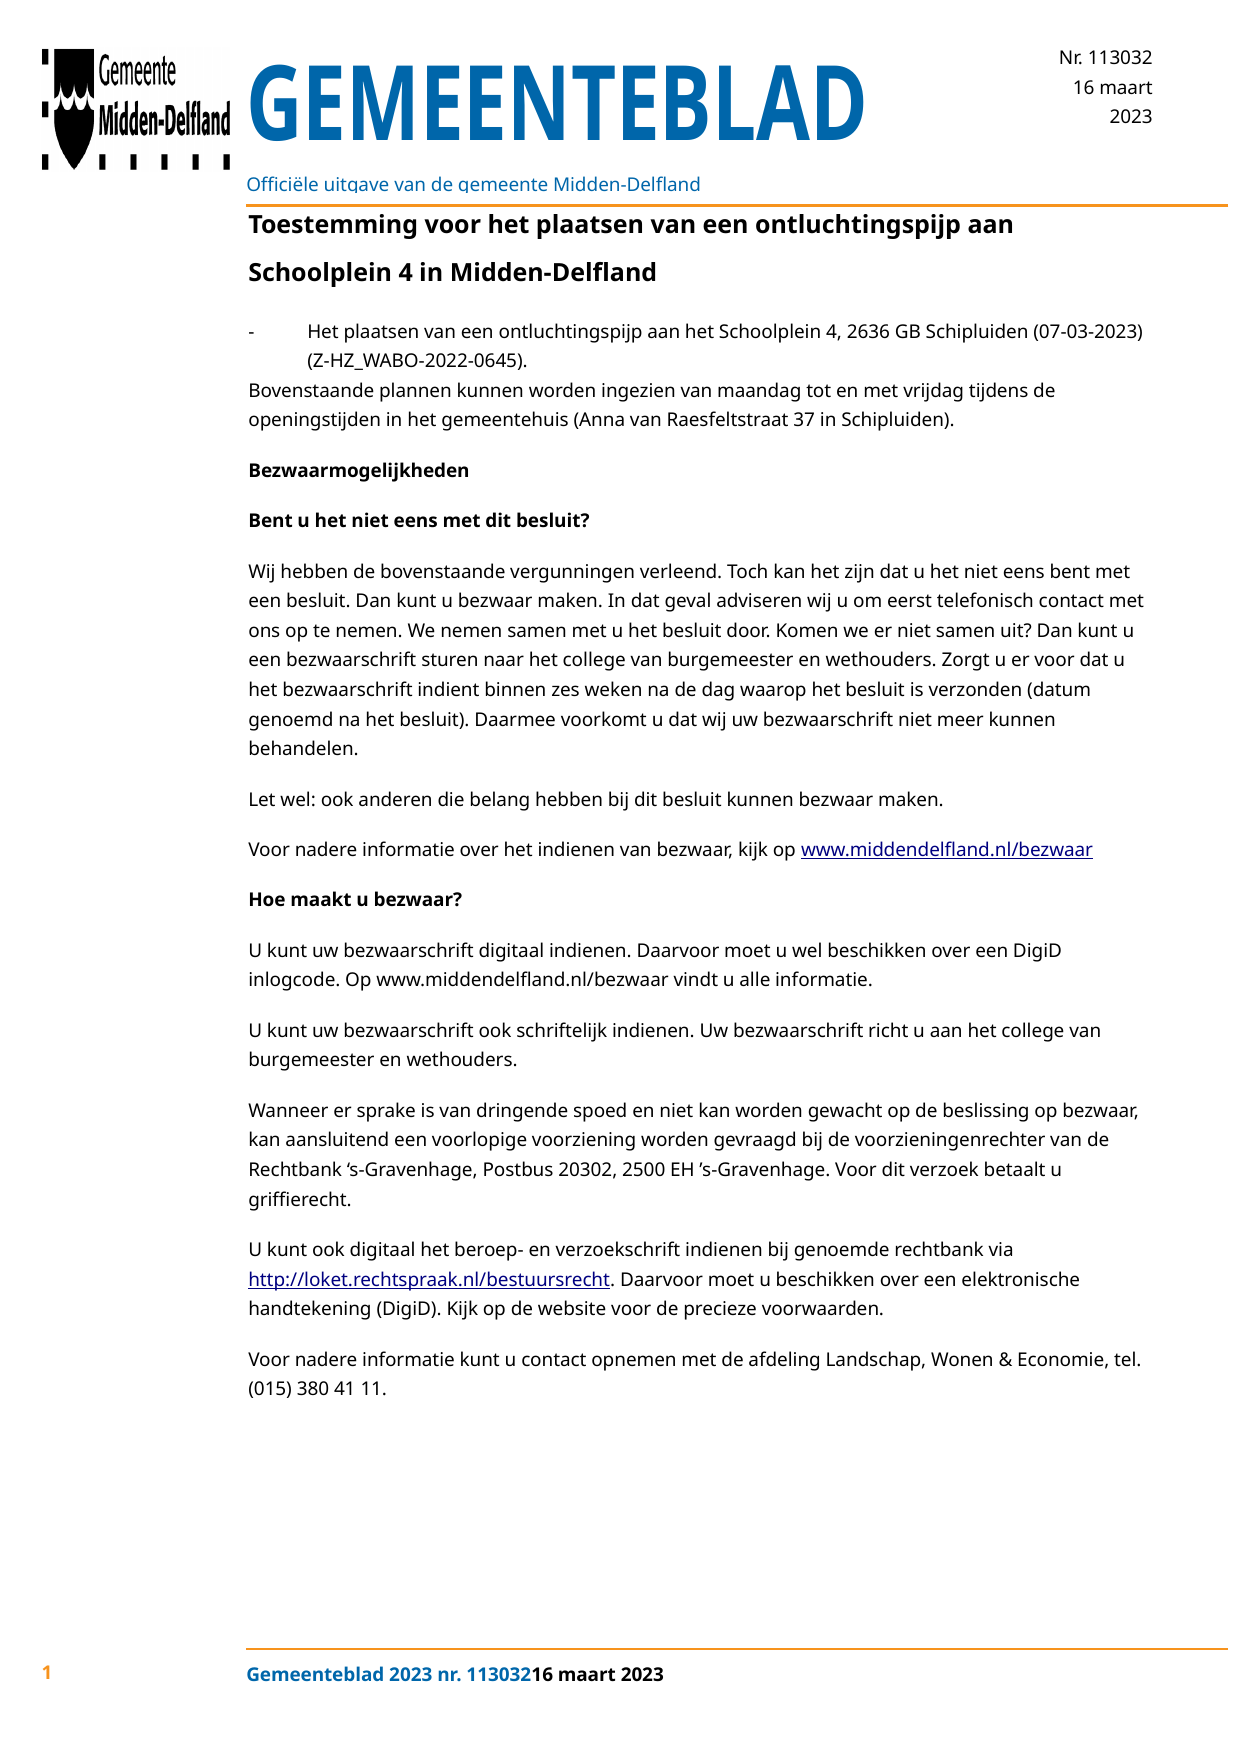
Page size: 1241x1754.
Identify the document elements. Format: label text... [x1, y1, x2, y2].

text U kunt uw bezwaarschrift ook schriftelijk indienen. Uw bezwaarschrift richt u aan het college van burgemeester en wethouders. [248, 1017, 1152, 1072]
text Voor nadere informatie over het indienen van bezwaar, kijk op www.middendelfland.nl/bezwaar [248, 836, 1152, 862]
text U kunt ook digitaal het beroep- en verzoekschrift indienen bij genoemde rechtbank via http://loket.rechtspraak.nl/bestuursrecht. Daarvoor moet u beschikken over een elektronische handtekening (DigiD). Kijk op de website voor de precieze voorwaarden. [248, 1236, 1152, 1321]
text Bent u het niet eens met dit besluit? [248, 507, 1152, 533]
text Bovenstaande plannen kunnen worden ingezien van maandag tot en met vrijdag tijdens de openingstijden in het gemeentehuis (Anna van Raesfeltstraat 37 in Schipluiden). [248, 377, 1152, 432]
picture [41, 47, 231, 172]
text Hoe maakt u bezwaar? [248, 887, 1152, 912]
text Bezwaarmogelijkheden [248, 457, 1152, 483]
text Wanneer er sprake is van dringende spoed en niet kan worden gewacht op de beslissing op bezwaar, kan aansluitend een voorlopige voorziening worden gevraagd bij de voorzieningenrechter van de Rechtbank ‘s-Gravenhage, Postbus 20302, 2500 EH ’s-Gravenhage. Voor dit verzoek betaalt u griffierecht. [248, 1097, 1152, 1212]
text Let wel: ook anderen die belang hebben bij dit besluit kunnen bezwaar maken. [248, 786, 1152, 812]
list Het plaatsen van een ontluchtingspijp aan het Schoolplein 4, 2636 GB Schipluiden (07-03-2023) (Z-HZ_WABO-2022-0645). [248, 318, 1152, 373]
text Voor nadere informatie kunt u contact opnemen met de afdeling Landschap, Wonen & Economie, tel. (015) 380 41 11. [248, 1346, 1152, 1401]
text Wij hebben de bovenstaande vergunningen verleend. Toch kan het zijn dat u het niet eens bent met een besluit. Dan kunt u bezwaar maken. In dat geval adviseren wij u om eerst telefonisch contact met ons op te nemen. We nemen samen met u het besluit door. Komen we er niet samen uit? Dan kunt u een bezwaarschrift sturen naar het college van burgemeester en wethouders. Zorgt u er voor dat u het bezwaarschrift indient binnen zes weken na de dag waarop het besluit is verzonden (datum genoemd na het besluit). Daarmee voorkomt u dat wij uw bezwaarschrift niet meer kunnen behandelen. [248, 558, 1152, 761]
text Toestemming voor het plaatsen van een ontluchtingspijp aan Schoolplein 4 in Midden-Delfland [248, 207, 1152, 288]
text U kunt uw bezwaarschrift digitaal indienen. Daarvoor moet u wel beschikken over een DigiD inlogcode. Op www.middendelfland.nl/bezwaar vindt u alle informatie. [248, 937, 1152, 992]
